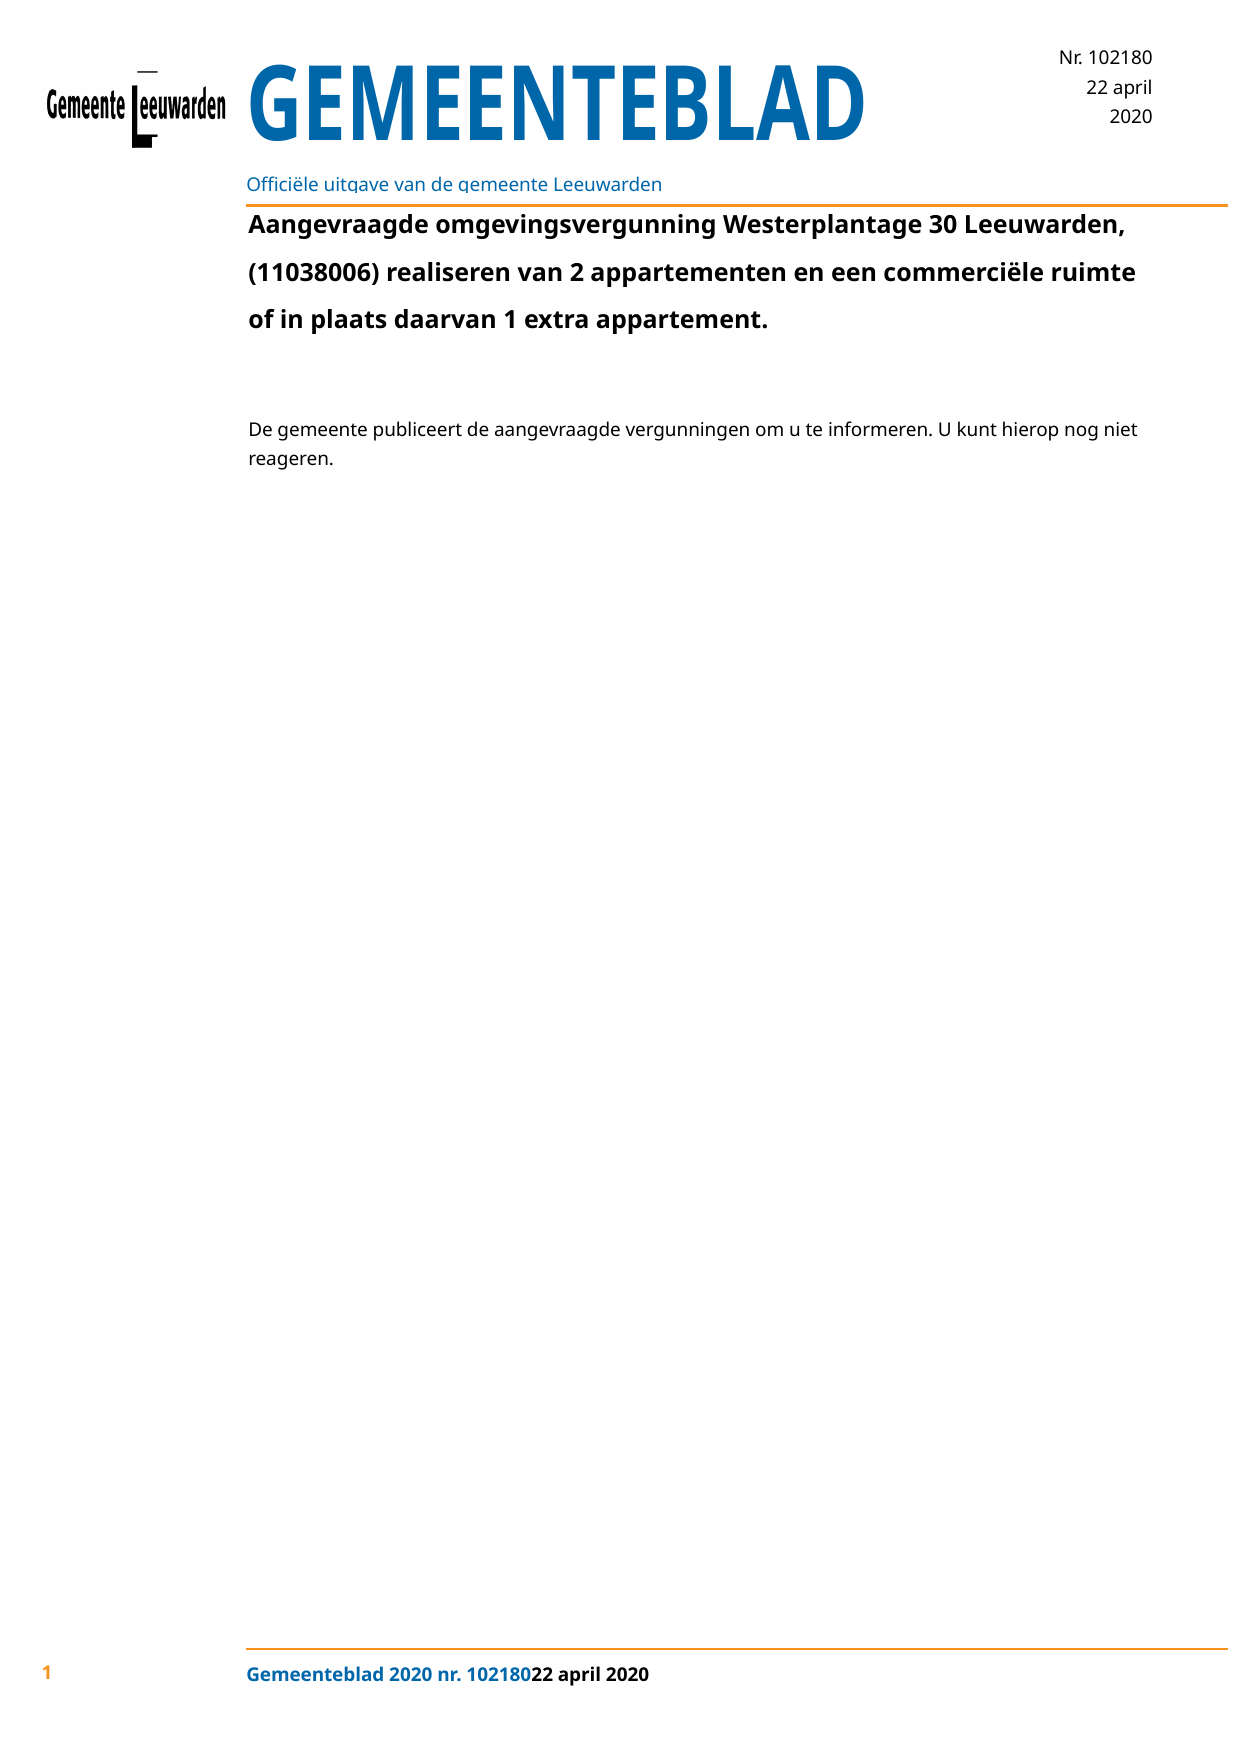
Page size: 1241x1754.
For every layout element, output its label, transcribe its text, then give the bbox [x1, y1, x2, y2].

picture [41, 47, 231, 172]
text De gemeente publiceert de aangevraagde vergunningen om u te informeren. U kunt hierop nog niet reageren. [248, 416, 1152, 471]
text Aangevraagde omgevingsvergunning Westerplantage 30 Leeuwarden, (11038006) realiseren van 2 appartementen en een commerciële ruimte of in plaats daarvan 1 extra appartement. [248, 207, 1152, 336]
